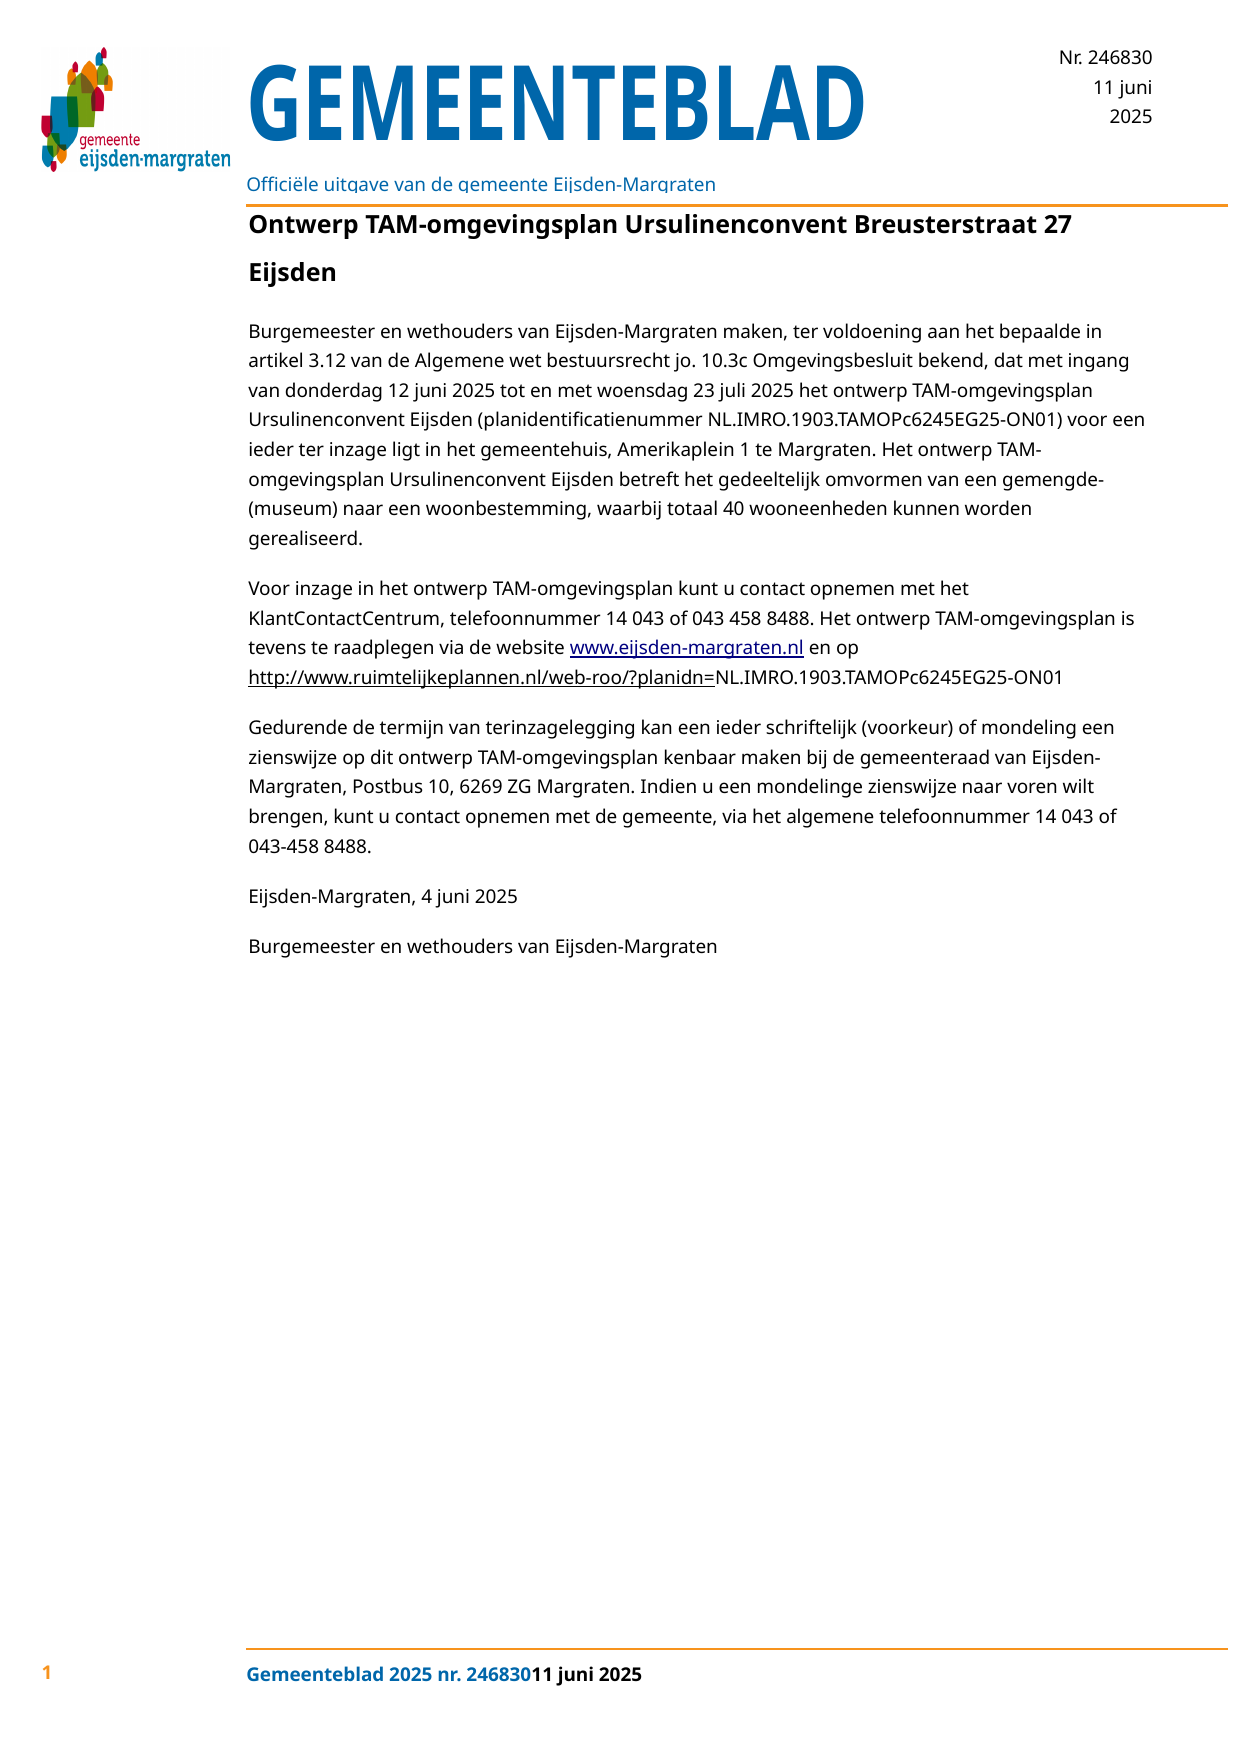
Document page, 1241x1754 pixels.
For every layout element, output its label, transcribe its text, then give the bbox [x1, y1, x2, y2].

picture [41, 47, 231, 172]
text Ontwerp TAM-omgevingsplan Ursulinenconvent Breusterstraat 27 Eijsden [248, 207, 1152, 288]
text Eijsden-Margraten, 4 juni 2025 [248, 883, 1152, 909]
text Voor inzage in het ontwerp TAM-omgevingsplan kunt u contact opnemen met het KlantContactCentrum, telefoonnummer 14 043 of 043 458 8488. Het ontwerp TAM-omgevingsplan is tevens te raadplegen via de website www.eijsden-margraten.nl en op http://www.ruimtelijkeplannen.nl/web-roo/?planidn=NL.IMRO.1903.TAMOPc6245EG25-ON01 [248, 575, 1152, 690]
text Burgemeester en wethouders van Eijsden-Margraten maken, ter voldoening aan het bepaalde in artikel 3.12 van de Algemene wet bestuursrecht jo. 10.3c Omgevingsbesluit bekend, dat met ingang van donderdag 12 juni 2025 tot en met woensdag 23 juli 2025 het ontwerp TAM-omgevingsplan Ursulinenconvent Eijsden (planidentificatienummer NL.IMRO.1903.TAMOPc6245EG25-ON01) voor een ieder ter inzage ligt in het gemeentehuis, Amerikaplein 1 te Margraten. Het ontwerp TAM-omgevingsplan Ursulinenconvent Eijsden betreft het gedeeltelijk omvormen van een gemengde- (museum) naar een woonbestemming, waarbij totaal 40 wooneenheden kunnen worden gerealiseerd. [248, 318, 1152, 551]
text Gedurende de termijn van terinzagelegging kan een ieder schriftelijk (voorkeur) of mondeling een zienswijze op dit ontwerp TAM-omgevingsplan kenbaar maken bij de gemeenteraad van Eijsden-Margraten, Postbus 10, 6269 ZG Margraten. Indien u een mondelinge zienswijze naar voren wilt brengen, kunt u contact opnemen met de gemeente, via het algemene telefoonnummer 14 043 of 043-458 8488. [248, 714, 1152, 859]
text Burgemeester en wethouders van Eijsden-Margraten [248, 934, 1152, 959]
